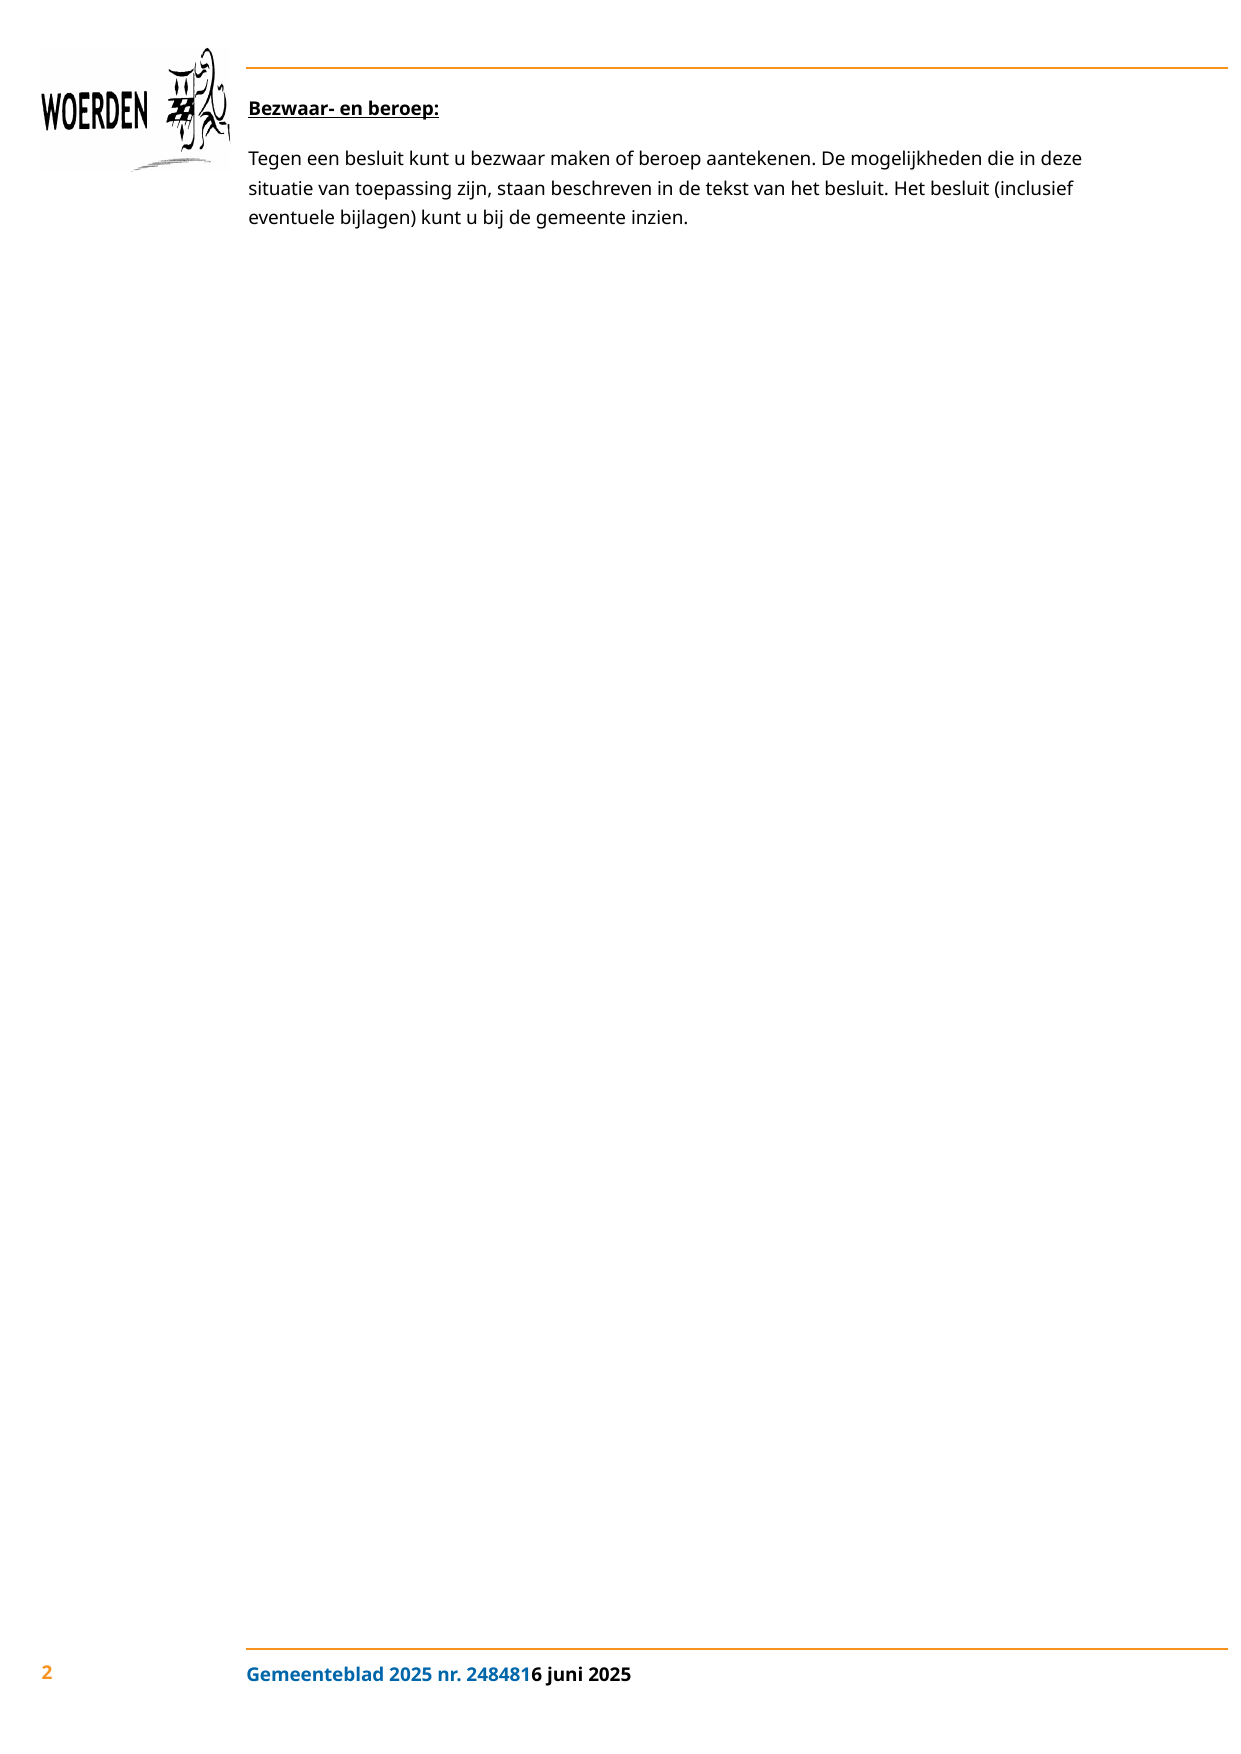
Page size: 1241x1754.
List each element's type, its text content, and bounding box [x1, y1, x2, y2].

picture [41, 47, 231, 172]
text Bezwaar- en beroep: [248, 95, 1152, 121]
text Tegen een besluit kunt u bezwaar maken of beroep aantekenen. De mogelijkheden die in deze situatie van toepassing zijn, staan beschreven in de tekst van het besluit. Het besluit (inclusief eventuele bijlagen) kunt u bij de gemeente inzien. [248, 145, 1152, 230]
